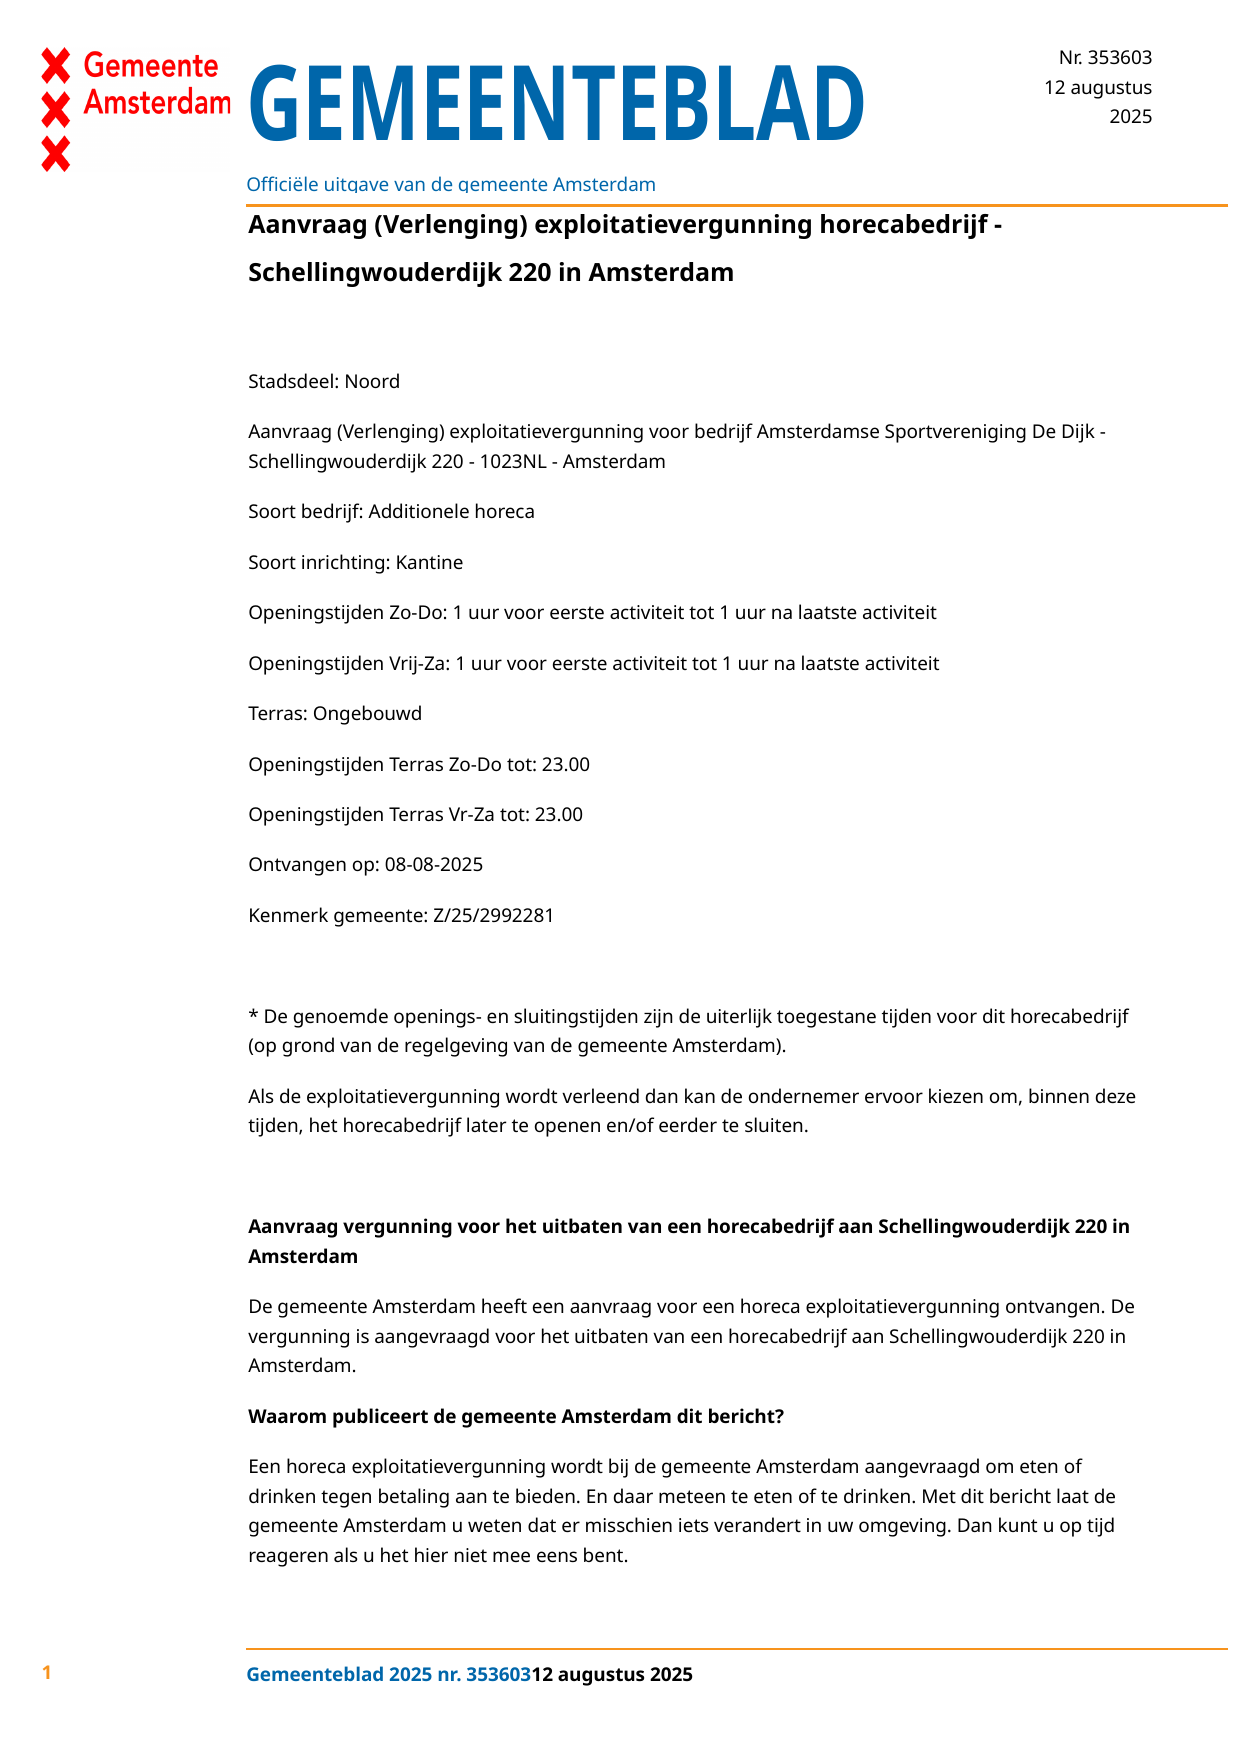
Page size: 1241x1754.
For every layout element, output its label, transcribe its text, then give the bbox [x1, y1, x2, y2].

text De gemeente Amsterdam heeft een aanvraag voor een horeca exploitatievergunning ontvangen. De vergunning is aangevraagd voor het uitbaten van een horecabedrijf aan Schellingwouderdijk 220 in Amsterdam. [248, 1293, 1152, 1378]
text Een horeca exploitatievergunning wordt bij de gemeente Amsterdam aangevraagd om eten of drinken tegen betaling aan te bieden. En daar meteen te eten of te drinken. Met dit bericht laat de gemeente Amsterdam u weten dat er misschien iets verandert in uw omgeving. Dan kunt u op tijd reageren als u het hier niet mee eens bent. [248, 1453, 1152, 1568]
text Soort bedrijf: Additionele horeca [248, 499, 1152, 524]
text Openingstijden Vrij-Za: 1 uur voor eerste activiteit tot 1 uur na laatste activiteit [248, 650, 1152, 676]
text Aanvraag (Verlenging) exploitatievergunning horecabedrijf - Schellingwouderdijk 220 in Amsterdam [248, 207, 1152, 288]
text Aanvraag (Verlenging) exploitatievergunning voor bedrijf Amsterdamse Sportvereniging De Dijk - Schellingwouderdijk 220 - 1023NL - Amsterdam [248, 419, 1152, 474]
text Openingstijden Terras Zo-Do tot: 23.00 [248, 751, 1152, 777]
text Terras: Ongebouwd [248, 700, 1152, 726]
text Stadsdeel: Noord [248, 368, 1152, 394]
text Aanvraag vergunning voor het uitbaten van een horecabedrijf aan Schellingwouderdijk 220 in Amsterdam [248, 1213, 1152, 1269]
picture [41, 47, 231, 172]
text Ontvangen op: 08-08-2025 [248, 852, 1152, 877]
text Waarom publiceert de gemeente Amsterdam dit bericht? [248, 1403, 1152, 1429]
text Openingstijden Zo-Do: 1 uur voor eerste activiteit tot 1 uur na laatste activiteit [248, 599, 1152, 625]
text Als de exploitatievergunning wordt verleend dan kan de ondernemer ervoor kiezen om, binnen deze tijden, het horecabedrijf later te openen en/of eerder te sluiten. [248, 1083, 1152, 1138]
text Openingstijden Terras Vr-Za tot: 23.00 [248, 801, 1152, 827]
text * De genoemde openings- en sluitingstijden zijn de uiterlijk toegestane tijden voor dit horecabedrijf (op grond van de regelgeving van de gemeente Amsterdam). [248, 1003, 1152, 1058]
text Soort inrichting: Kantine [248, 549, 1152, 575]
text Kenmerk gemeente: Z/25/2992281 [248, 902, 1152, 928]
